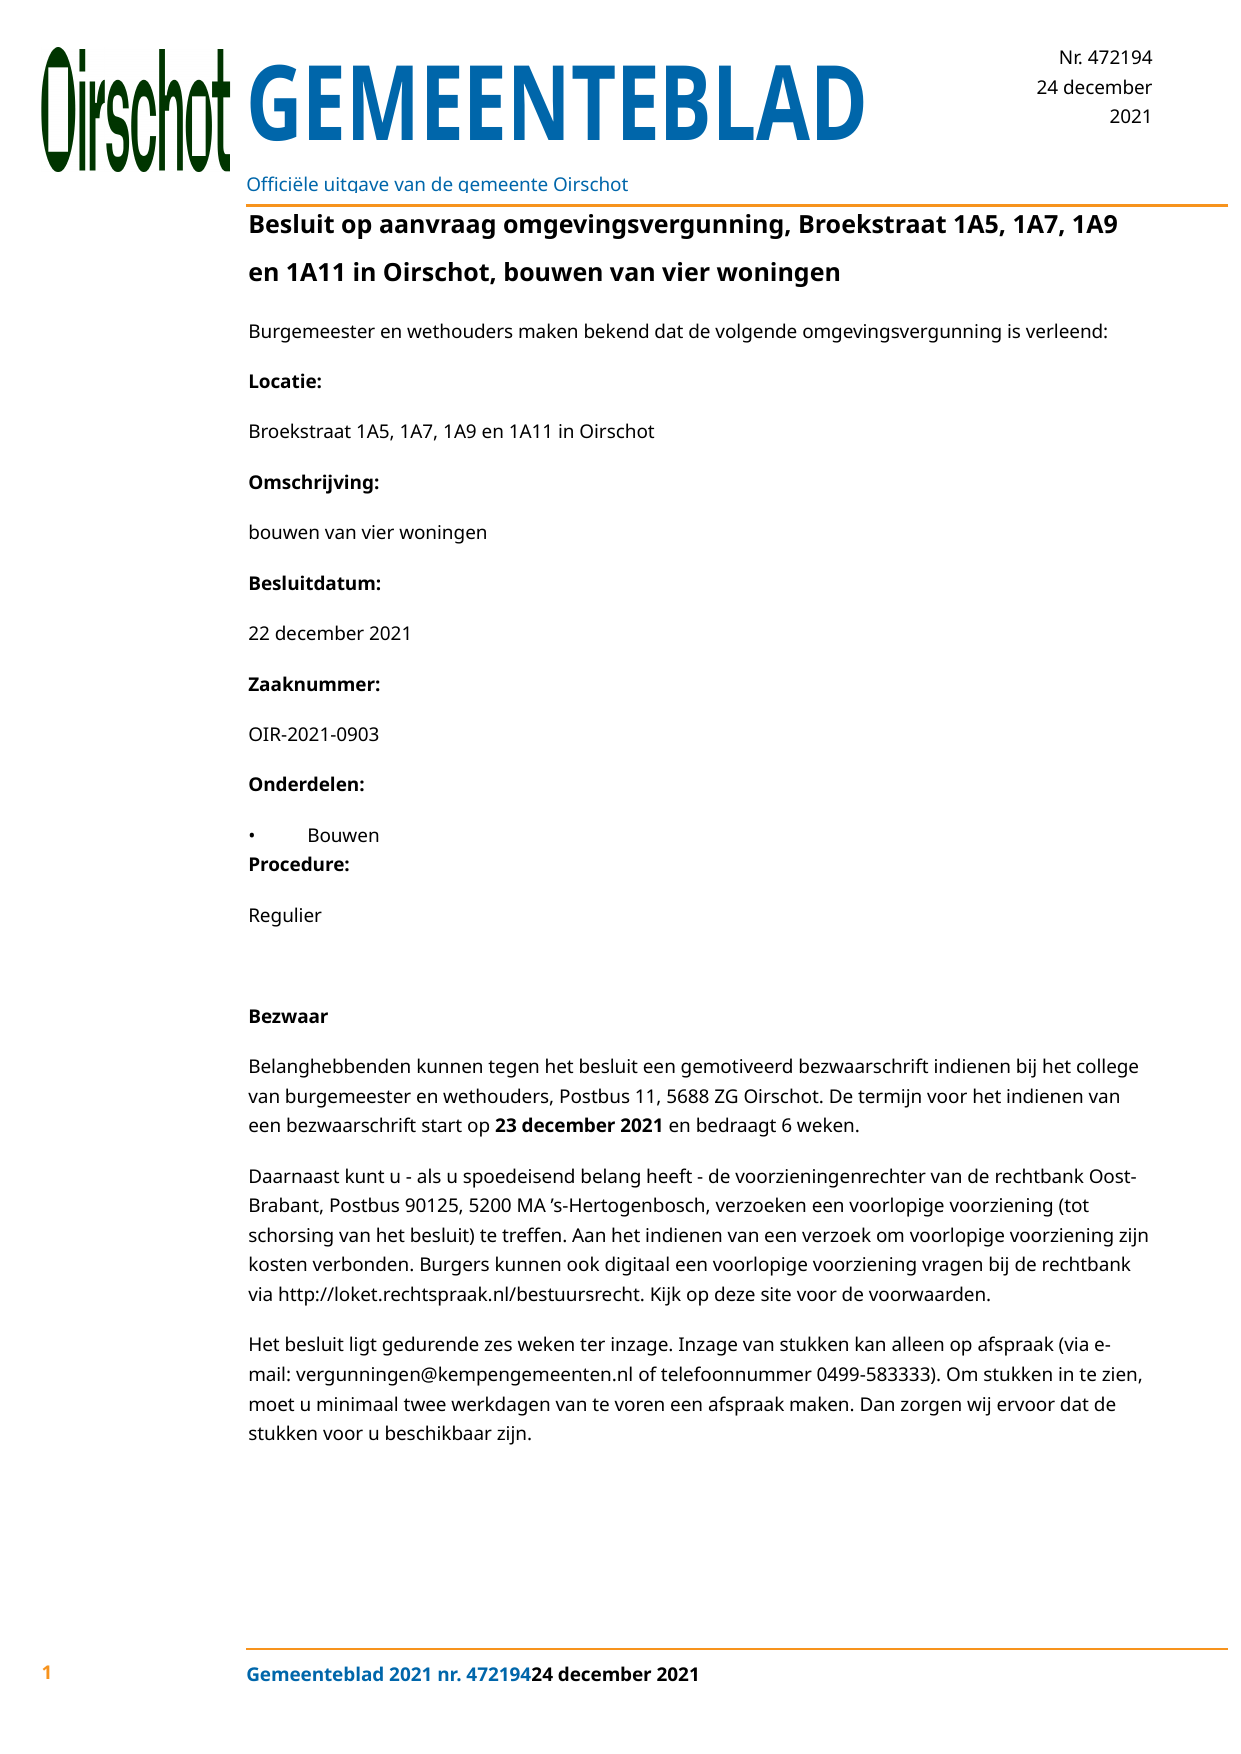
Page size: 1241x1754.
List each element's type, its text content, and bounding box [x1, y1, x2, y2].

text Zaaknummer: [248, 671, 1152, 697]
text Locatie: [248, 368, 1152, 394]
text bouwen van vier woningen [248, 519, 1152, 545]
text 22 december 2021 [248, 620, 1152, 646]
text Regulier [248, 902, 1152, 928]
text Belanghebbenden kunnen tegen het besluit een gemotiveerd bezwaarschrift indienen bij het college van burgemeester en wethouders, Postbus 11, 5688 ZG Oirschot. De termijn voor het indienen van een bezwaarschrift start op 23 december 2021 en bedraagt 6 weken. [248, 1053, 1152, 1138]
text Burgemeester en wethouders maken bekend dat de volgende omgevingsvergunning is verleend: [248, 318, 1152, 344]
picture [41, 47, 231, 172]
text Besluitdatum: [248, 570, 1152, 596]
text Het besluit ligt gedurende zes weken ter inzage. Inzage van stukken kan alleen op afspraak (via e-mail: vergunningen@kempengemeenten.nl of telefoonnummer 0499-583333). Om stukken in te zien, moet u minimaal twee werkdagen van te voren een afspraak maken. Dan zorgen wij ervoor dat de stukken voor u beschikbaar zijn. [248, 1332, 1152, 1446]
text Omschrijving: [248, 469, 1152, 495]
text Daarnaast kunt u - als u spoedeisend belang heeft - de voorzieningenrechter van de rechtbank Oost-Brabant, Postbus 90125, 5200 MA ’s-Hertogenbosch, verzoeken een voorlopige voorziening (tot schorsing van het besluit) te treffen. Aan het indienen van een verzoek om voorlopige voorziening zijn kosten verbonden. Burgers kunnen ook digitaal een voorlopige voorziening vragen bij de rechtbank via http://loket.rechtspraak.nl/bestuursrecht. Kijk op deze site voor de voorwaarden. [248, 1163, 1152, 1307]
text Onderdelen: [248, 772, 1152, 797]
text Besluit op aanvraag omgevingsvergunning, Broekstraat 1A5, 1A7, 1A9 en 1A11 in Oirschot, bouwen van vier woningen [248, 207, 1152, 288]
text Broekstraat 1A5, 1A7, 1A9 en 1A11 in Oirschot [248, 419, 1152, 444]
list Bouwen [248, 822, 1152, 848]
text Bezwaar [248, 1003, 1152, 1029]
text OIR-2021-0903 [248, 721, 1152, 747]
text Procedure: [248, 852, 1152, 877]
